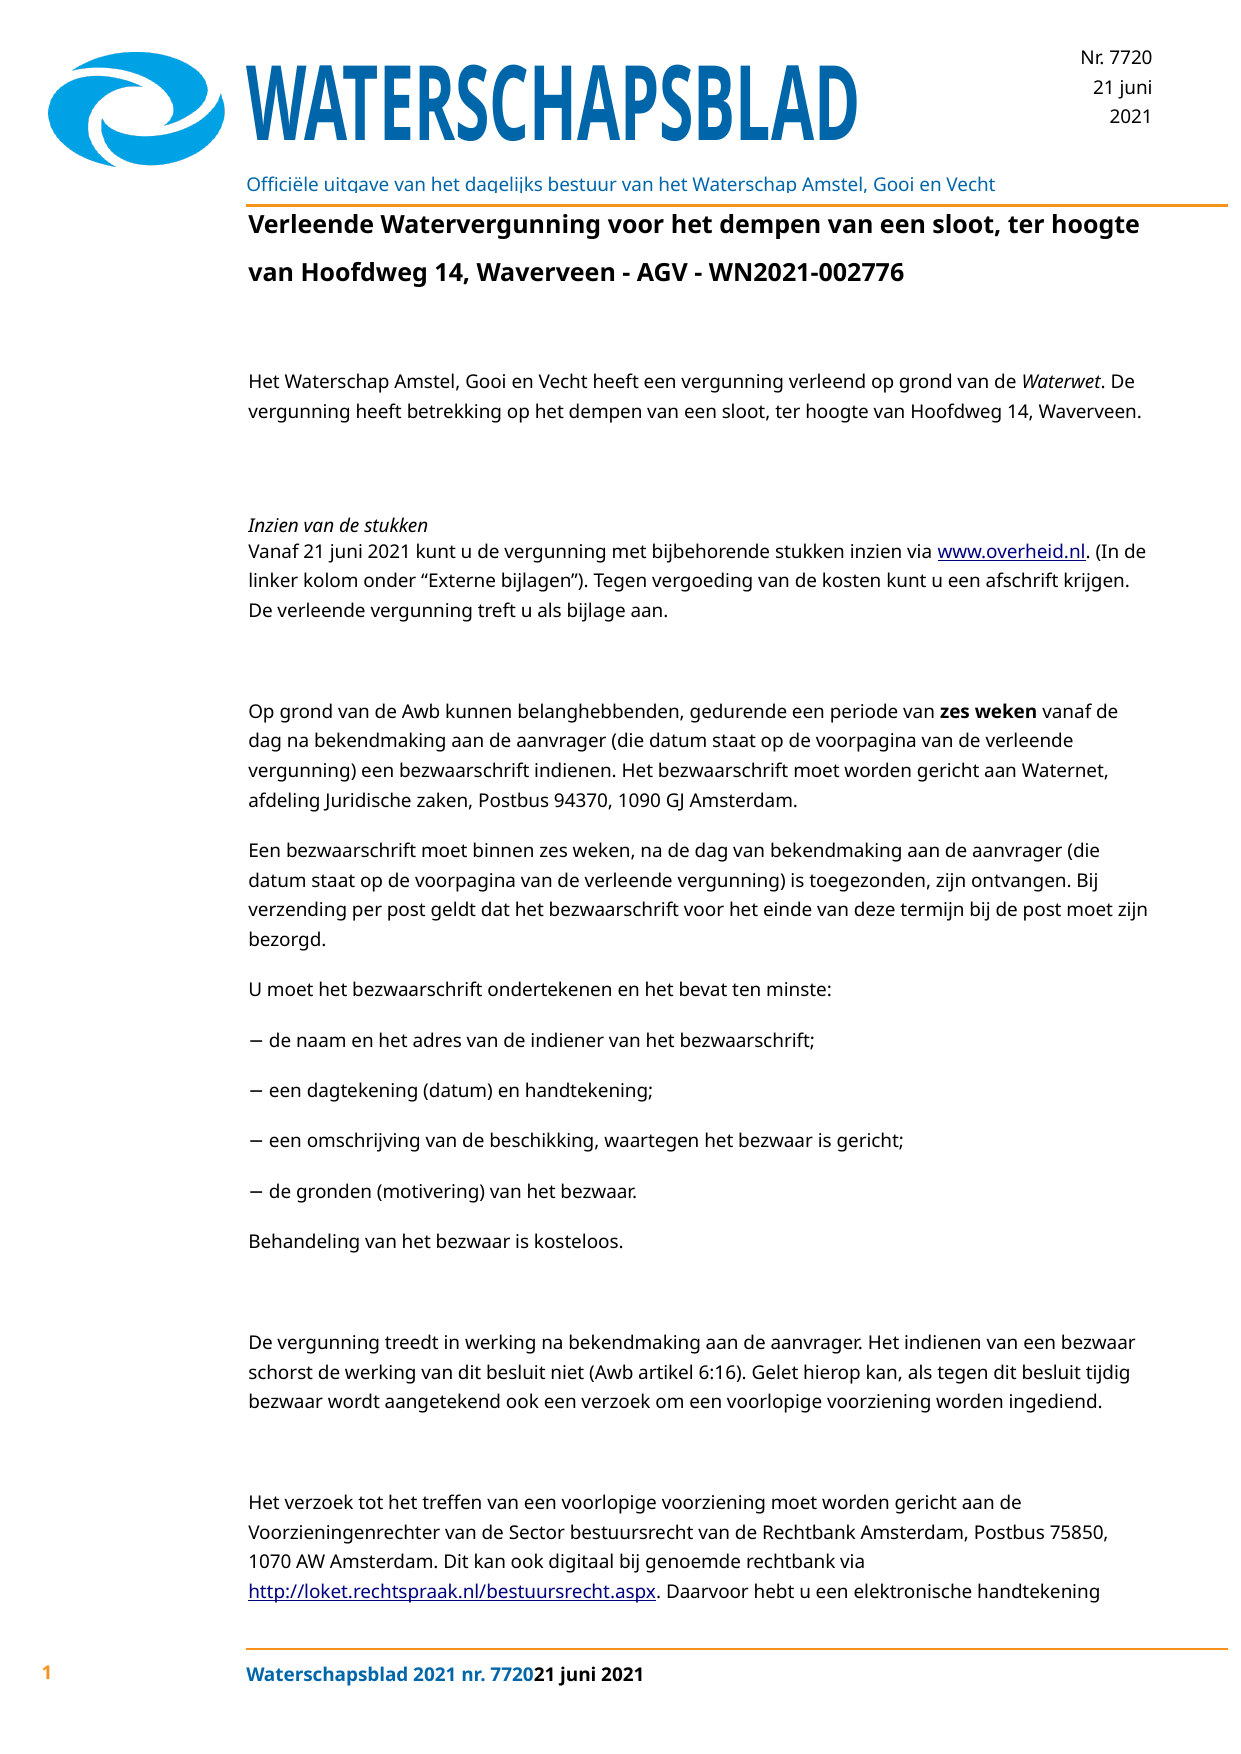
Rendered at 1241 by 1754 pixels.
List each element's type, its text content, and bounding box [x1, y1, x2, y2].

text U moet het bezwaarschrift ondertekenen en het bevat ten minste: [248, 976, 1152, 1002]
text Het verzoek tot het treffen van een voorlopige voorziening moet worden gericht aan de Voorzieningenrechter van de Sector bestuursrecht van de Rechtbank Amsterdam, Postbus 75850, 1070 AW Amsterdam. Dit kan ook digitaal bij genoemde rechtbank via http://loket.rechtspraak.nl/bestuursrecht.aspx. Daarvoor hebt u een elektronische handtekening [248, 1489, 1152, 1604]
text Op grond van de Awb kunnen belanghebbenden, gedurende een periode van zes weken vanaf de dag na bekendmaking aan de aanvrager (die datum staat op de voorpagina van de verleende vergunning) een bezwaarschrift indienen. Het bezwaarschrift moet worden gericht aan Waternet, afdeling Juridische zaken, Postbus 94370, 1090 GJ Amsterdam. [248, 698, 1152, 812]
text − een omschrijving van de beschikking, waartegen het bezwaar is gericht; [248, 1128, 1152, 1153]
text Verleende Watervergunning voor het dempen van een sloot, ter hoogte van Hoofdweg 14, Waverveen - AGV - WN2021-002776 [248, 207, 1152, 288]
text Inzien van de stukken [248, 512, 1152, 538]
text Behandeling van het bezwaar is kosteloos. [248, 1228, 1152, 1254]
text − de naam en het adres van de indiener van het bezwaarschrift; [248, 1027, 1152, 1052]
text Het Waterschap Amstel, Gooi en Vecht heeft een vergunning verleend op grond van de Waterwet. De vergunning heeft betrekking op het dempen van een sloot, ter hoogte van Hoofdweg 14, Waverveen. [248, 368, 1152, 424]
picture [41, 47, 231, 172]
text − de gronden (motivering) van het bezwaar. [248, 1178, 1152, 1204]
text De vergunning treedt in werking na bekendmaking aan de aanvrager. Het indienen van een bezwaar schorst de werking van dit besluit niet (Awb artikel 6:16). Gelet hierop kan, als tegen dit besluit tijdig bezwaar wordt aangetekend ook een verzoek om een voorlopige voorziening worden ingediend. [248, 1329, 1152, 1414]
text Een bezwaarschrift moet binnen zes weken, na de dag van bekendmaking aan de aanvrager (die datum staat op de voorpagina van de verleende vergunning) is toegezonden, zijn ontvangen. Bij verzending per post geldt dat het bezwaarschrift voor het einde van deze termijn bij de post moet zijn bezorgd. [248, 837, 1152, 952]
text − een dagtekening (datum) en handtekening; [248, 1077, 1152, 1103]
text Vanaf 21 juni 2021 kunt u de vergunning met bijbehorende stukken inzien via www.overheid.nl. (In de linker kolom onder “Externe bijlagen”). Tegen vergoeding van de kosten kunt u een afschrift krijgen. De verleende vergunning treft u als bijlage aan. [248, 538, 1152, 623]
